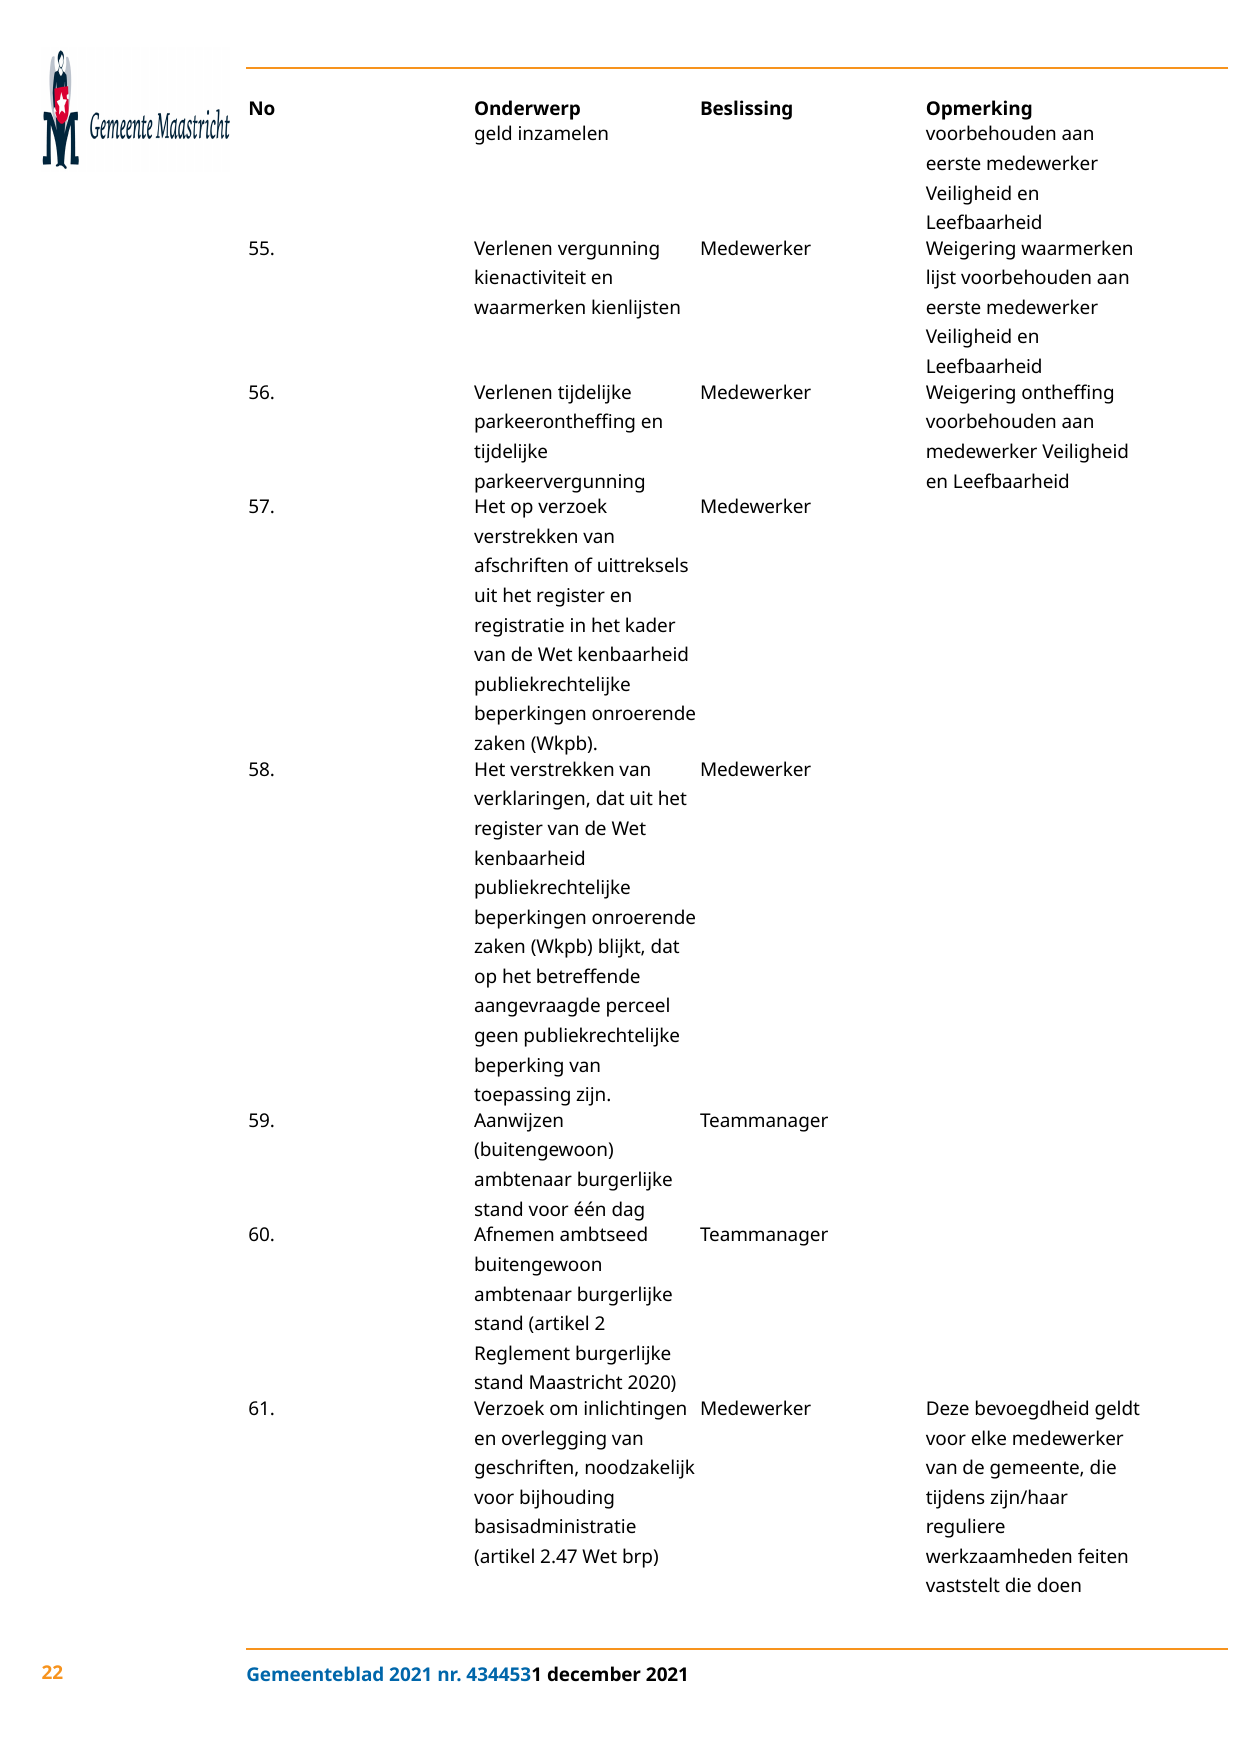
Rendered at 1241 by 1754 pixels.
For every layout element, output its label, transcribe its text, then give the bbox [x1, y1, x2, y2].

table_cell Deze bevoegdheid geldt voor elke medewerker van de gemeente, die tijdens zijn/haar reguliere werkzaamheden feiten vaststelt die doen [926, 1395, 1152, 1598]
table_cell [248, 1395, 474, 1598]
table_cell [248, 756, 474, 1107]
table_cell Medewerker [700, 756, 926, 1107]
table_cell Aanwijzen (buitengewoon) ambtenaar burgerlijke stand voor één dag [474, 1107, 700, 1222]
table_cell Teammanager [700, 1107, 926, 1222]
table_cell Het verstrekken van verklaringen, dat uit het register van de Wet kenbaarheid publiekrechtelijke beperkingen onroerende zaken (Wkpb) blijkt, dat op het betreffende aangevraagde perceel geen publiekrechtelijke beperking van toepassing zijn. [474, 756, 700, 1107]
table_cell [926, 1107, 1152, 1222]
picture [41, 47, 231, 172]
table_header Beslissing [700, 95, 926, 121]
table_cell Afnemen ambtseed buitengewoon ambtenaar burgerlijke stand (artikel 2 Reglement burgerlijke stand Maastricht 2020) [474, 1222, 700, 1395]
table_header Onderwerp [474, 95, 700, 121]
table_cell [700, 121, 926, 235]
table_cell Verlenen tijdelijke parkeerontheffing en tijdelijke parkeervergunning [474, 379, 700, 493]
table_cell voorbehouden aan eerste medewerker Veiligheid en Leefbaarheid [926, 121, 1152, 235]
table_cell Medewerker [700, 1395, 926, 1598]
table_cell [926, 1222, 1152, 1395]
table_header Opmerking [926, 95, 1152, 121]
table_cell [248, 494, 474, 756]
table_cell Teammanager [700, 1222, 926, 1395]
table_cell [926, 494, 1152, 756]
table_cell Medewerker [700, 235, 926, 379]
table_cell [248, 121, 474, 235]
table_cell [248, 379, 474, 493]
table_cell Medewerker [700, 379, 926, 493]
table_cell [248, 1107, 474, 1222]
table_header No [248, 95, 474, 121]
table_cell Het op verzoek verstrekken van afschriften of uittreksels uit het register en registratie in het kader van de Wet kenbaarheid publiekrechtelijke beperkingen onroerende zaken (Wkpb). [474, 494, 700, 756]
table_cell Verlenen vergunning kienactiviteit en waarmerken kienlijsten [474, 235, 700, 379]
table_cell Weigering ontheffing voorbehouden aan medewerker Veiligheid en Leefbaarheid [926, 379, 1152, 493]
table_cell Weigering waarmerken lijst voorbehouden aan eerste medewerker Veiligheid en Leefbaarheid [926, 235, 1152, 379]
table_cell geld inzamelen [474, 121, 700, 235]
table_cell [926, 756, 1152, 1107]
table_cell Verzoek om inlichtingen en overlegging van geschriften, noodzakelijk voor bijhouding basisadministratie (artikel 2.47 Wet brp) [474, 1395, 700, 1598]
table_cell Medewerker [700, 494, 926, 756]
table_cell [248, 1222, 474, 1395]
table_cell [248, 235, 474, 379]
